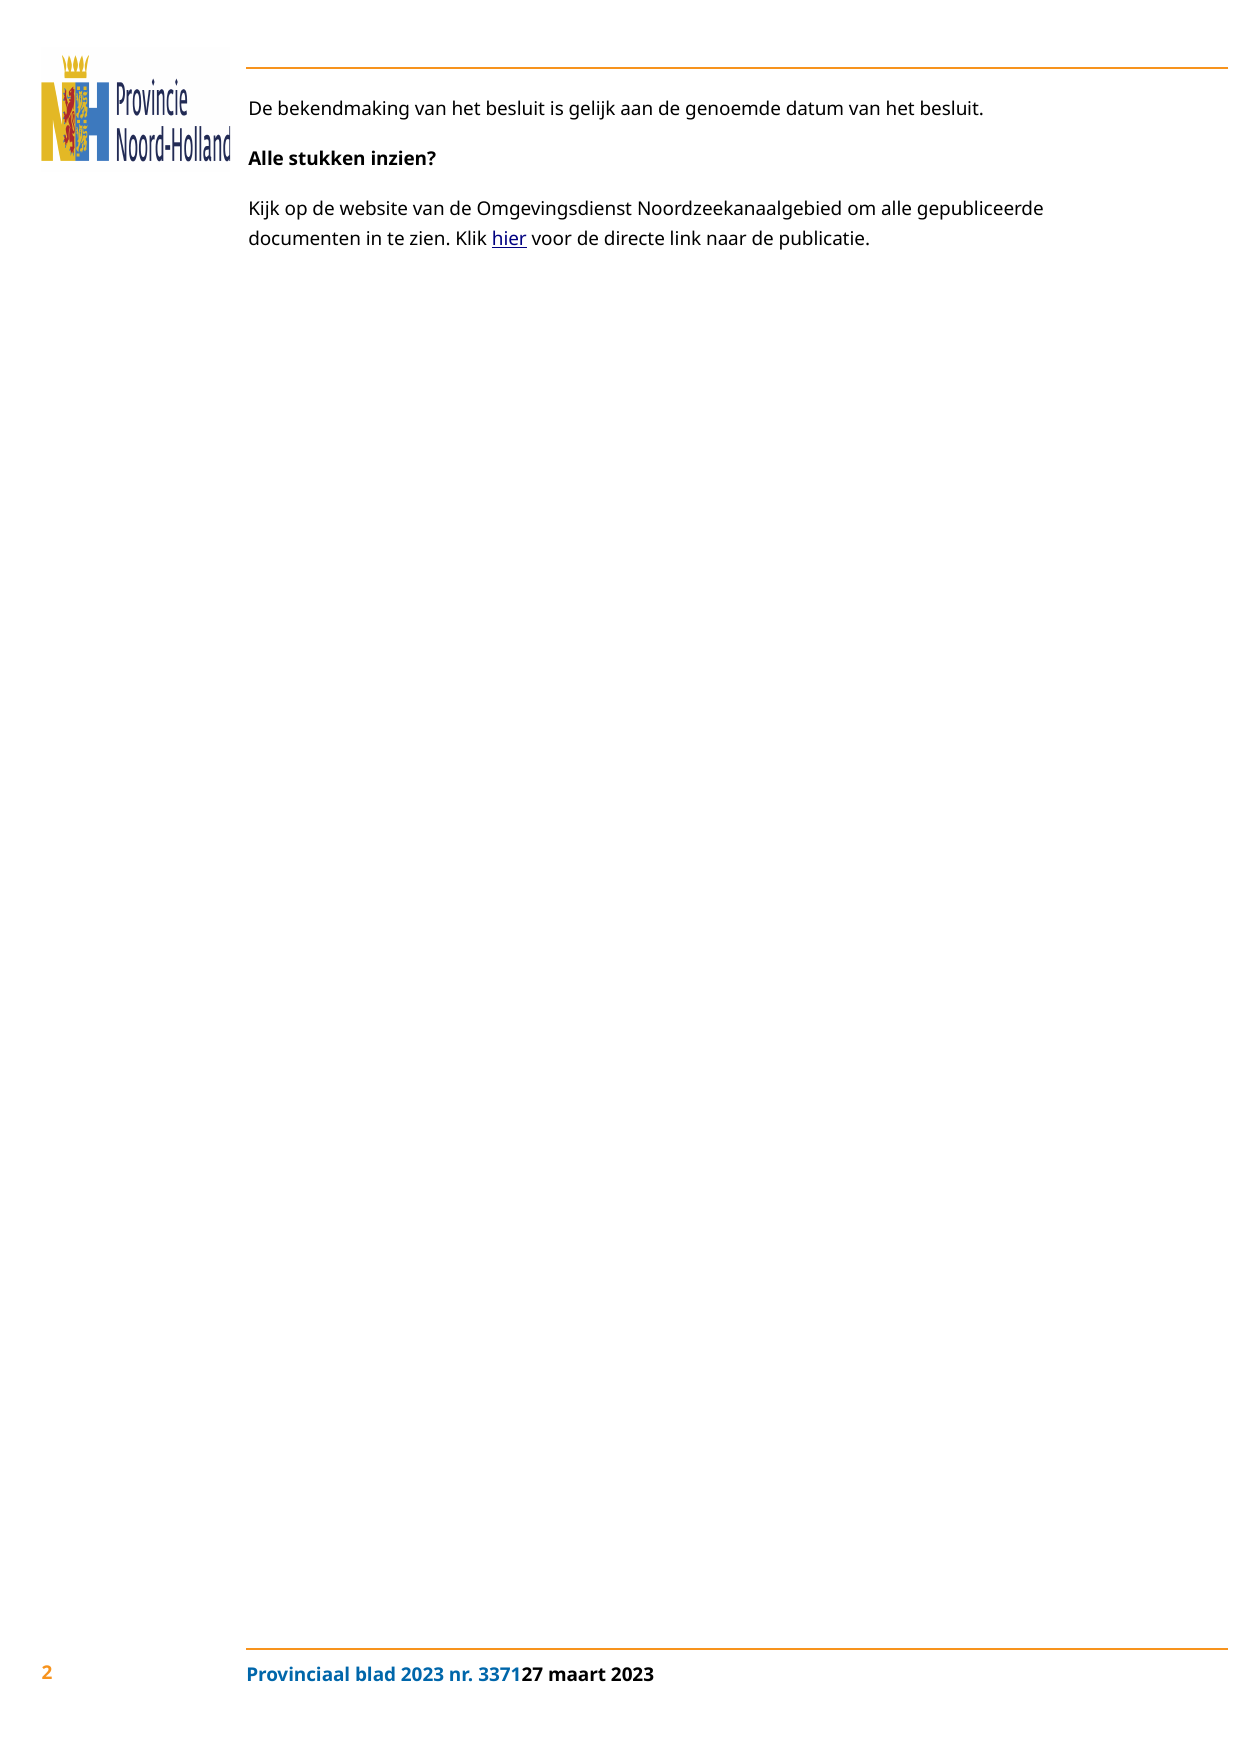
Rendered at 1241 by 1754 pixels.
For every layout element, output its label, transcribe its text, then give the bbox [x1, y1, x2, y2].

picture [41, 47, 231, 172]
text Kijk op de website van de Omgevingsdienst Noordzeekanaalgebied om alle gepubliceerde documenten in te zien. Klik hier voor de directe link naar de publicatie. [248, 196, 1152, 251]
text Alle stukken inzien? [248, 145, 1152, 171]
text De bekendmaking van het besluit is gelijk aan de genoemde datum van het besluit. [248, 95, 1152, 121]
